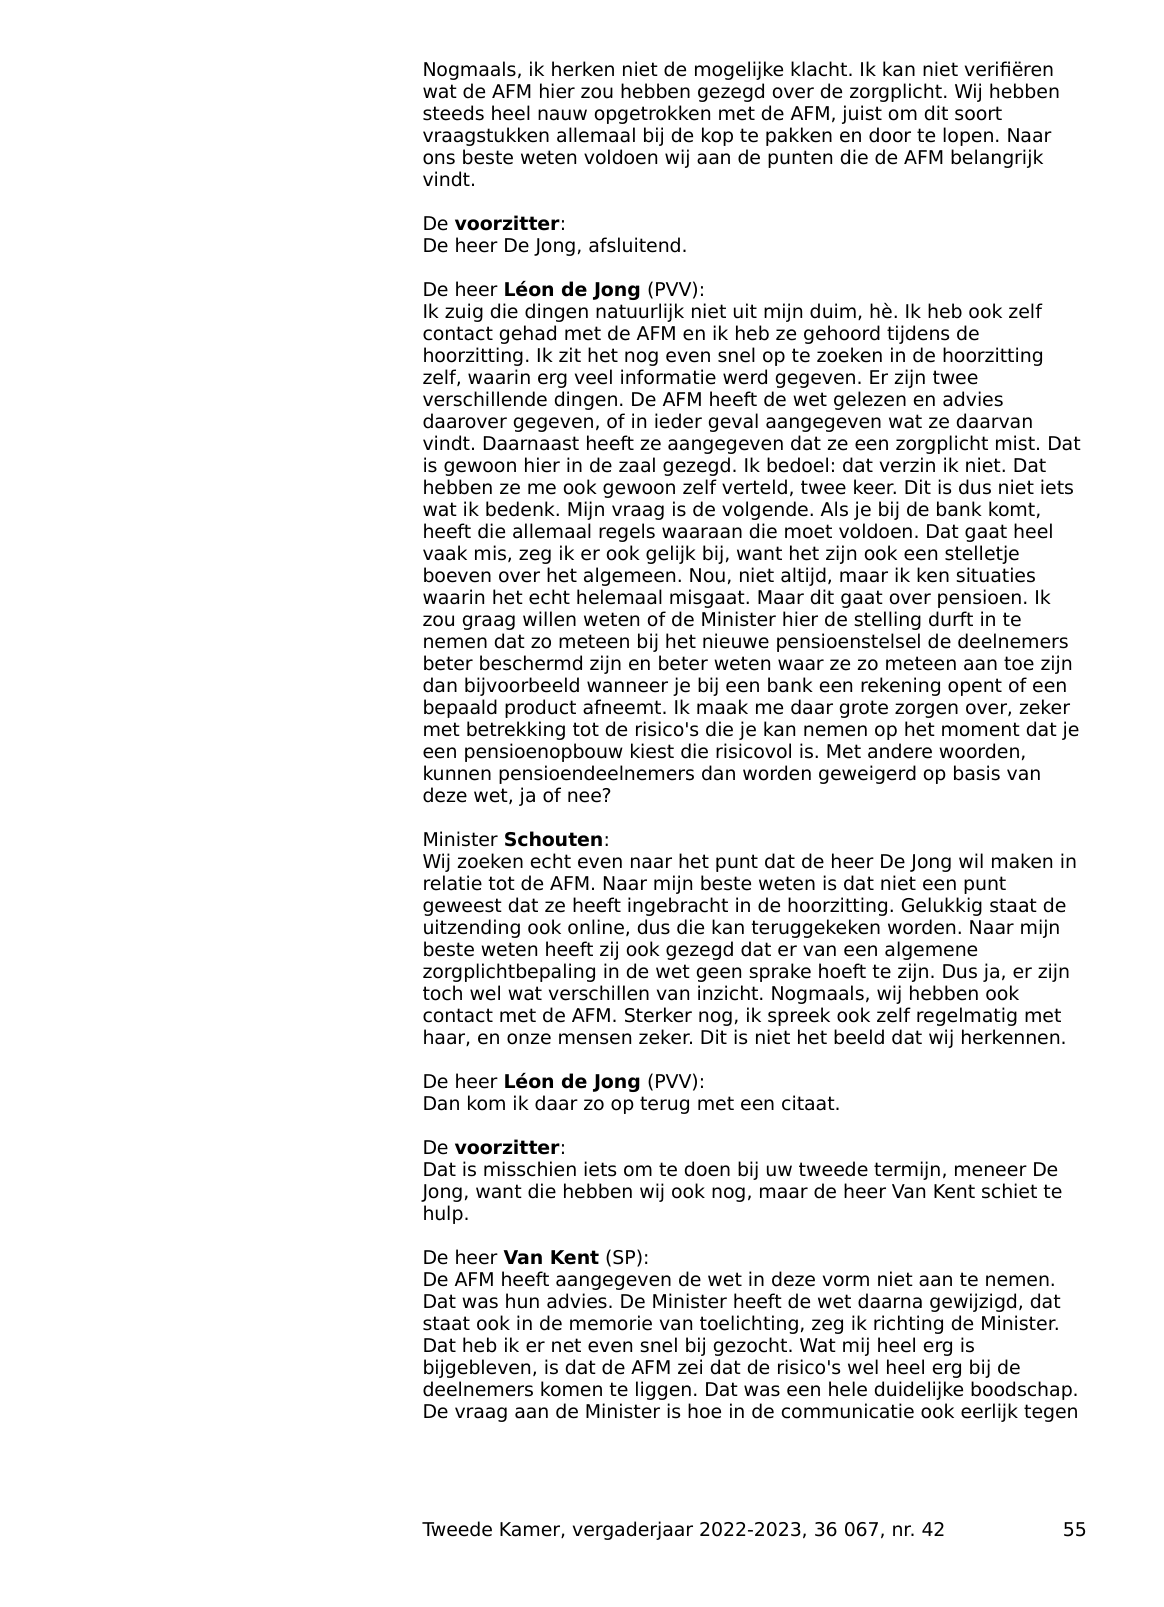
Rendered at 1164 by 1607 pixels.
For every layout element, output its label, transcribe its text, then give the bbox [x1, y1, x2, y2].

text De heer Van Kent (SP): [422, 1247, 1087, 1269]
text De heer Léon de Jong (PVV): [422, 279, 1087, 301]
text Dan kom ik daar zo op terug met een citaat. [422, 1093, 1087, 1115]
text De voorzitter: [422, 1137, 1087, 1159]
text Minister Schouten: [422, 829, 1087, 851]
text Nogmaals, ik herken niet de mogelijke klacht. Ik kan niet verifiëren wat de AFM hier zou hebben gezegd over de zorgplicht. Wij hebben steeds heel nauw opgetrokken met de AFM, juist om dit soort vraagstukken allemaal bij de kop te pakken en door te lopen. Naar ons beste weten voldoen wij aan de punten die de AFM belangrijk vindt. [422, 59, 1087, 191]
text Wij zoeken echt even naar het punt dat de heer De Jong wil maken in relatie tot de AFM. Naar mijn beste weten is dat niet een punt geweest dat ze heeft ingebracht in de hoorzitting. Gelukkig staat de uitzending ook online, dus die kan teruggekeken worden. Naar mijn beste weten heeft zij ook gezegd dat er van een algemene zorgplichtbepaling in de wet geen sprake hoeft te zijn. Dus ja, er zijn toch wel wat verschillen van inzicht. Nogmaals, wij hebben ook contact met de AFM. Sterker nog, ik spreek ook zelf regelmatig met haar, en onze mensen zeker. Dit is niet het beeld dat wij herkennen. [422, 851, 1087, 1049]
text Dat is misschien iets om te doen bij uw tweede termijn, meneer De Jong, want die hebben wij ook nog, maar de heer Van Kent schiet te hulp. [422, 1159, 1087, 1225]
text De voorzitter: [422, 213, 1087, 235]
text De heer De Jong, afsluitend. [422, 235, 1087, 257]
text De heer Léon de Jong (PVV): [422, 1071, 1087, 1093]
text De AFM heeft aangegeven de wet in deze vorm niet aan te nemen. Dat was hun advies. De Minister heeft de wet daarna gewijzigd, dat staat ook in de memorie van toelichting, zeg ik richting de Minister. Dat heb ik er net even snel bij gezocht. Wat mij heel erg is bijgebleven, is dat de AFM zei dat de risico's wel heel erg bij de deelnemers komen te liggen. Dat was een hele duidelijke boodschap. De vraag aan de Minister is hoe in de communicatie ook eerlijk tegen [422, 1269, 1087, 1423]
text Ik zuig die dingen natuurlijk niet uit mijn duim, hè. Ik heb ook zelf contact gehad met de AFM en ik heb ze gehoord tijdens de hoorzitting. Ik zit het nog even snel op te zoeken in de hoorzitting zelf, waarin erg veel informatie werd gegeven. Er zijn twee verschillende dingen. De AFM heeft de wet gelezen en advies daarover gegeven, of in ieder geval aangegeven wat ze daarvan vindt. Daarnaast heeft ze aangegeven dat ze een zorgplicht mist. Dat is gewoon hier in de zaal gezegd. Ik bedoel: dat verzin ik niet. Dat hebben ze me ook gewoon zelf verteld, twee keer. Dit is dus niet iets wat ik bedenk. Mijn vraag is de volgende. Als je bij de bank komt, heeft die allemaal regels waaraan die moet voldoen. Dat gaat heel vaak mis, zeg ik er ook gelijk bij, want het zijn ook een stelletje boeven over het algemeen. Nou, niet altijd, maar ik ken situaties waarin het echt helemaal misgaat. Maar dit gaat over pensioen. Ik zou graag willen weten of de Minister hier de stelling durft in te nemen dat zo meteen bij het nieuwe pensioenstelsel de deelnemers beter beschermd zijn en beter weten waar ze zo meteen aan toe zijn dan bijvoorbeeld wanneer je bij een bank een rekening opent of een bepaald product afneemt. Ik maak me daar grote zorgen over, zeker met betrekking tot de risico's die je kan nemen op het moment dat je een pensioenopbouw kiest die risicovol is. Met andere woorden, kunnen pensioendeelnemers dan worden geweigerd op basis van deze wet, ja of nee? [422, 301, 1087, 807]
